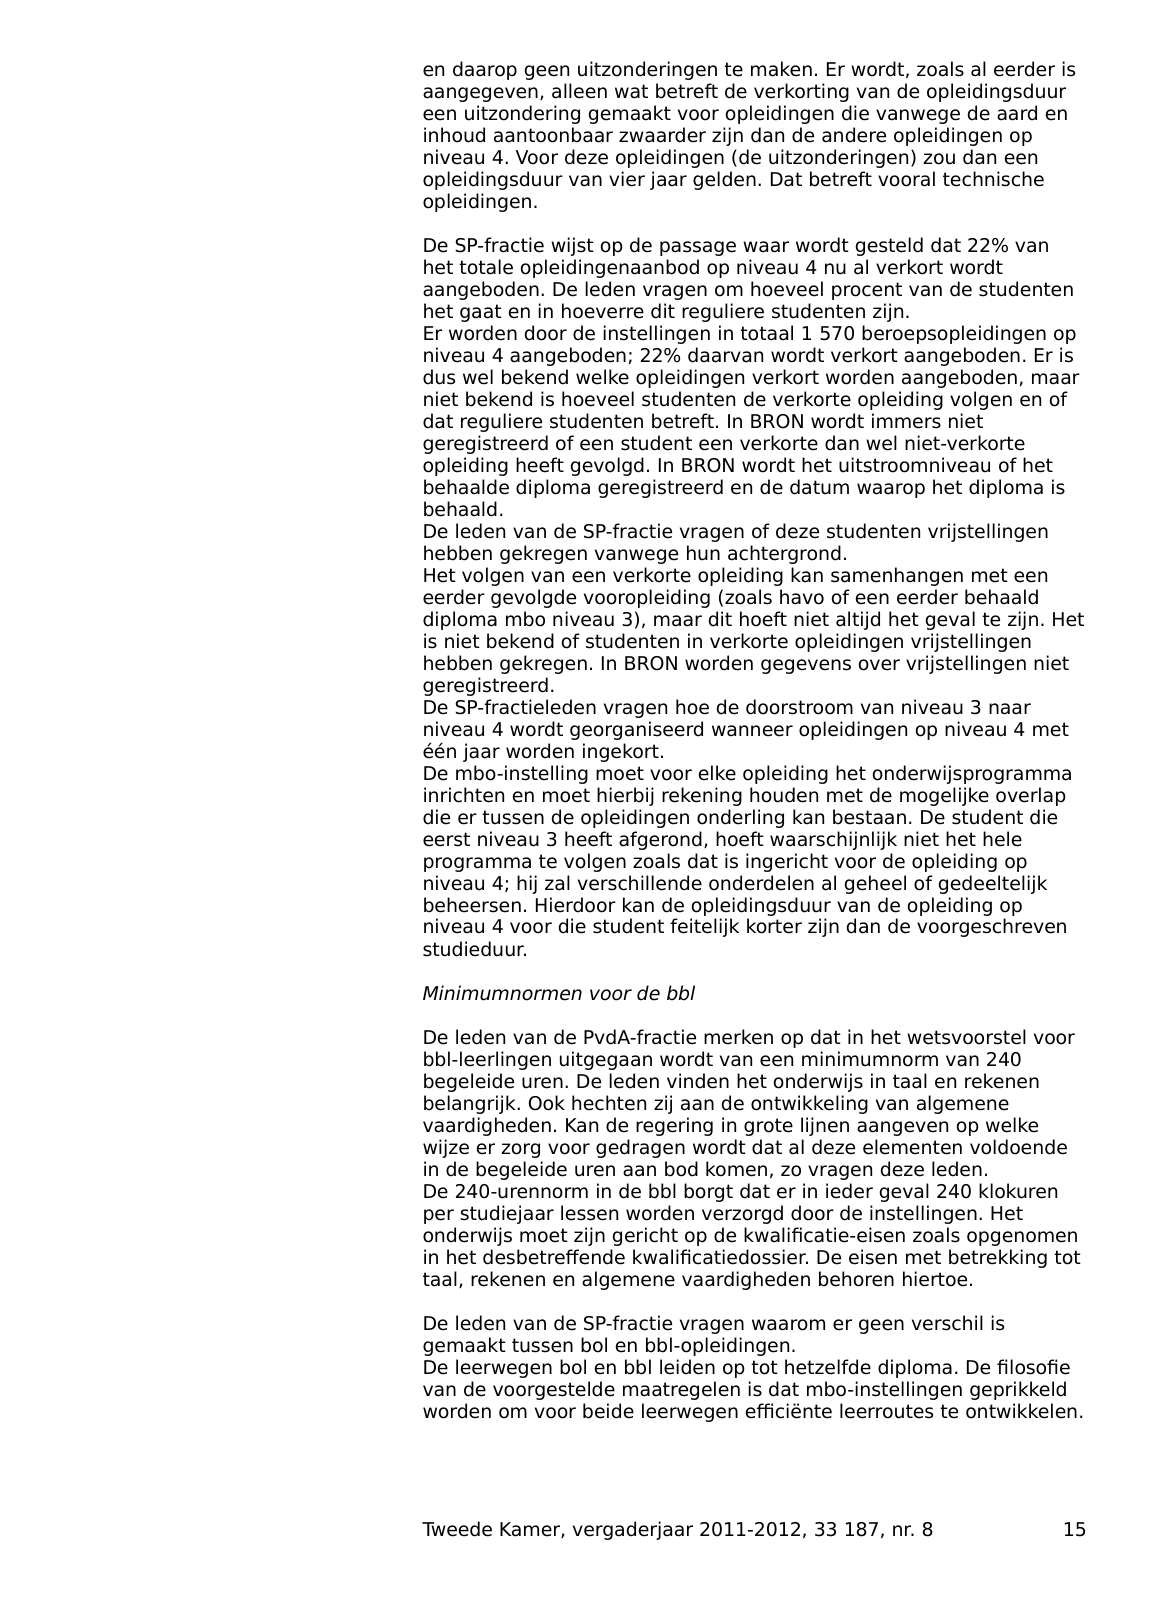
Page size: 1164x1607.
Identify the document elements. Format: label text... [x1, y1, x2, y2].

text Het volgen van een verkorte opleiding kan samenhangen met een eerder gevolgde vooropleiding (zoals havo of een eerder behaald diploma mbo niveau 3), maar dit hoeft niet altijd het geval te zijn. Het is niet bekend of studenten in verkorte opleidingen vrijstellingen hebben gekregen. In BRON worden gegevens over vrijstellingen niet geregistreerd. [422, 565, 1087, 697]
text De 240-urennorm in de bbl borgt dat er in ieder geval 240 klokuren per studiejaar lessen worden verzorgd door de instellingen. Het onderwijs moet zijn gericht op de kwalificatie-eisen zoals opgenomen in het desbetreffende kwalificatiedossier. De eisen met betrekking tot taal, rekenen en algemene vaardigheden behoren hiertoe. [422, 1181, 1087, 1291]
text Er worden door de instellingen in totaal 1 570 beroepsopleidingen op niveau 4 aangeboden; 22% daarvan wordt verkort aangeboden. Er is dus wel bekend welke opleidingen verkort worden aangeboden, maar niet bekend is hoeveel studenten de verkorte opleiding volgen en of dat reguliere studenten betreft. In BRON wordt immers niet geregistreerd of een student een verkorte dan wel niet-verkorte opleiding heeft gevolgd. In BRON wordt het uitstroomniveau of het behaalde diploma geregistreerd en de datum waarop het diploma is behaald. [422, 323, 1087, 521]
text De SP-fractie wijst op de passage waar wordt gesteld dat 22% van het totale opleidingenaanbod op niveau 4 nu al verkort wordt aangeboden. De leden vragen om hoeveel procent van de studenten het gaat en in hoeverre dit reguliere studenten zijn. [422, 235, 1087, 323]
text De SP-fractieleden vragen hoe de doorstroom van niveau 3 naar niveau 4 wordt georganiseerd wanneer opleidingen op niveau 4 met één jaar worden ingekort. [422, 697, 1087, 763]
text en daarop geen uitzonderingen te maken. Er wordt, zoals al eerder is aangegeven, alleen wat betreft de verkorting van de opleidingsduur een uitzondering gemaakt voor opleidingen die vanwege de aard en inhoud aantoonbaar zwaarder zijn dan de andere opleidingen op niveau 4. Voor deze opleidingen (de uitzonderingen) zou dan een opleidingsduur van vier jaar gelden. Dat betreft vooral technische opleidingen. [422, 59, 1087, 213]
text De leerwegen bol en bbl leiden op tot hetzelfde diploma. De filosofie van de voorgestelde maatregelen is dat mbo-instellingen geprikkeld worden om voor beide leerwegen efficiënte leerroutes te ontwikkelen. [422, 1357, 1087, 1423]
subtitle Minimumnormen voor de bbl [422, 983, 1087, 1004]
text De leden van de SP-fractie vragen of deze studenten vrijstellingen hebben gekregen vanwege hun achtergrond. [422, 521, 1087, 565]
text De leden van de SP-fractie vragen waarom er geen verschil is gemaakt tussen bol en bbl-opleidingen. [422, 1313, 1087, 1357]
text De mbo-instelling moet voor elke opleiding het onderwijsprogramma inrichten en moet hierbij rekening houden met de mogelijke overlap die er tussen de opleidingen onderling kan bestaan. De student die eerst niveau 3 heeft afgerond, hoeft waarschijnlijk niet het hele programma te volgen zoals dat is ingericht voor de opleiding op niveau 4; hij zal verschillende onderdelen al geheel of gedeeltelijk beheersen. Hierdoor kan de opleidingsduur van de opleiding op niveau 4 voor die student feitelijk korter zijn dan de voorgeschreven studieduur. [422, 763, 1087, 960]
text De leden van de PvdA-fractie merken op dat in het wetsvoorstel voor bbl-leerlingen uitgegaan wordt van een minimumnorm van 240 begeleide uren. De leden vinden het onderwijs in taal en rekenen belangrijk. Ook hechten zij aan de ontwikkeling van algemene vaardigheden. Kan de regering in grote lijnen aangeven op welke wijze er zorg voor gedragen wordt dat al deze elementen voldoende in de begeleide uren aan bod komen, zo vragen deze leden. [422, 1027, 1087, 1181]
